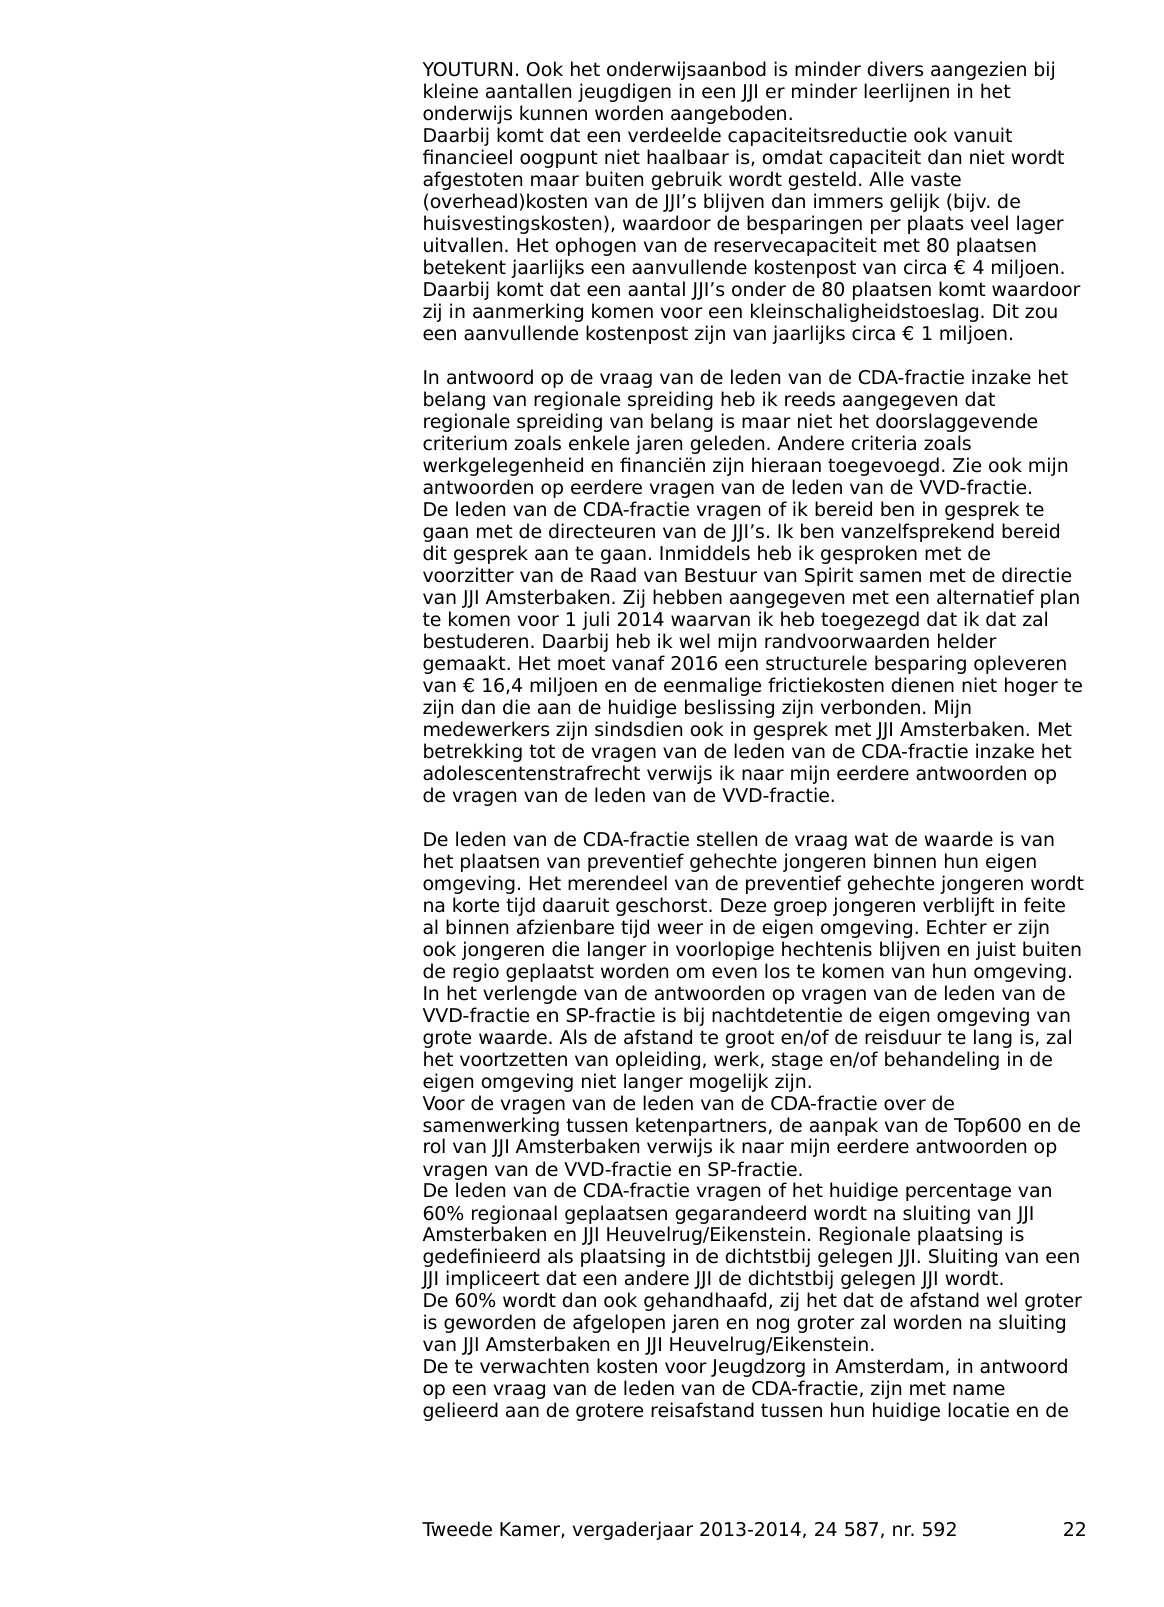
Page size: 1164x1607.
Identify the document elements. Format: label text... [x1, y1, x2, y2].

text YOUTURN. Ook het onderwijsaanbod is minder divers aangezien bij kleine aantallen jeugdigen in een JJI er minder leerlijnen in het onderwijs kunnen worden aangeboden. [422, 59, 1087, 125]
text Daarbij komt dat een verdeelde capaciteitsreductie ook vanuit financieel oogpunt niet haalbaar is, omdat capaciteit dan niet wordt afgestoten maar buiten gebruik wordt gesteld. Alle vaste (overhead)kosten van de JJI’s blijven dan immers gelijk (bijv. de huisvestingskosten), waardoor de besparingen per plaats veel lager uitvallen. Het ophogen van de reservecapaciteit met 80 plaatsen betekent jaarlijks een aanvullende kostenpost van circa € 4 miljoen. Daarbij komt dat een aantal JJI’s onder de 80 plaatsen komt waardoor zij in aanmerking komen voor een kleinschaligheidstoeslag. Dit zou een aanvullende kostenpost zijn van jaarlijks circa € 1 miljoen. [422, 125, 1087, 345]
text De leden van de CDA-fractie vragen of ik bereid ben in gesprek te gaan met de directeuren van de JJI’s. Ik ben vanzelfsprekend bereid dit gesprek aan te gaan. Inmiddels heb ik gesproken met de voorzitter van de Raad van Bestuur van Spirit samen met de directie van JJI Amsterbaken. Zij hebben aangegeven met een alternatief plan te komen voor 1 juli 2014 waarvan ik heb toegezegd dat ik dat zal bestuderen. Daarbij heb ik wel mijn randvoorwaarden helder gemaakt. Het moet vanaf 2016 een structurele besparing opleveren van € 16,4 miljoen en de eenmalige frictiekosten dienen niet hoger te zijn dan die aan de huidige beslissing zijn verbonden. Mijn medewerkers zijn sindsdien ook in gesprek met JJI Amsterbaken. Met betrekking tot de vragen van de leden van de CDA-fractie inzake het adolescentenstrafrecht verwijs ik naar mijn eerdere antwoorden op de vragen van de leden van de VVD-fractie. [422, 499, 1087, 807]
text De leden van de CDA-fractie vragen of het huidige percentage van 60% regionaal geplaatsen gegarandeerd wordt na sluiting van JJI Amsterbaken en JJI Heuvelrug/Eikenstein. Regionale plaatsing is gedefinieerd als plaatsing in de dichtstbij gelegen JJI. Sluiting van een JJI impliceert dat een andere JJI de dichtstbij gelegen JJI wordt. [422, 1180, 1087, 1290]
text De 60% wordt dan ook gehandhaafd, zij het dat de afstand wel groter is geworden de afgelopen jaren en nog groter zal worden na sluiting van JJI Amsterbaken en JJI Heuvelrug/Eikenstein. [422, 1290, 1087, 1356]
text De leden van de CDA-fractie stellen de vraag wat de waarde is van het plaatsen van preventief gehechte jongeren binnen hun eigen omgeving. Het merendeel van de preventief gehechte jongeren wordt na korte tijd daaruit geschorst. Deze groep jongeren verblijft in feite al binnen afzienbare tijd weer in de eigen omgeving. Echter er zijn ook jongeren die langer in voorlopige hechtenis blijven en juist buiten de regio geplaatst worden om even los te komen van hun omgeving. In het verlengde van de antwoorden op vragen van de leden van de VVD-fractie en SP-fractie is bij nachtdetentie de eigen omgeving van grote waarde. Als de afstand te groot en/of de reisduur te lang is, zal het voortzetten van opleiding, werk, stage en/of behandeling in de eigen omgeving niet langer mogelijk zijn. [422, 829, 1087, 1092]
text In antwoord op de vraag van de leden van de CDA-fractie inzake het belang van regionale spreiding heb ik reeds aangegeven dat regionale spreiding van belang is maar niet het doorslaggevende criterium zoals enkele jaren geleden. Andere criteria zoals werkgelegenheid en financiën zijn hieraan toegevoegd. Zie ook mijn antwoorden op eerdere vragen van de leden van de VVD-fractie. [422, 367, 1087, 499]
text Voor de vragen van de leden van de CDA-fractie over de samenwerking tussen ketenpartners, de aanpak van de Top600 en de rol van JJI Amsterbaken verwijs ik naar mijn eerdere antwoorden op vragen van de VVD-fractie en SP-fractie. [422, 1092, 1087, 1180]
text De te verwachten kosten voor Jeugdzorg in Amsterdam, in antwoord op een vraag van de leden van de CDA-fractie, zijn met name gelieerd aan de grotere reisafstand tussen hun huidige locatie en de [422, 1356, 1087, 1422]
